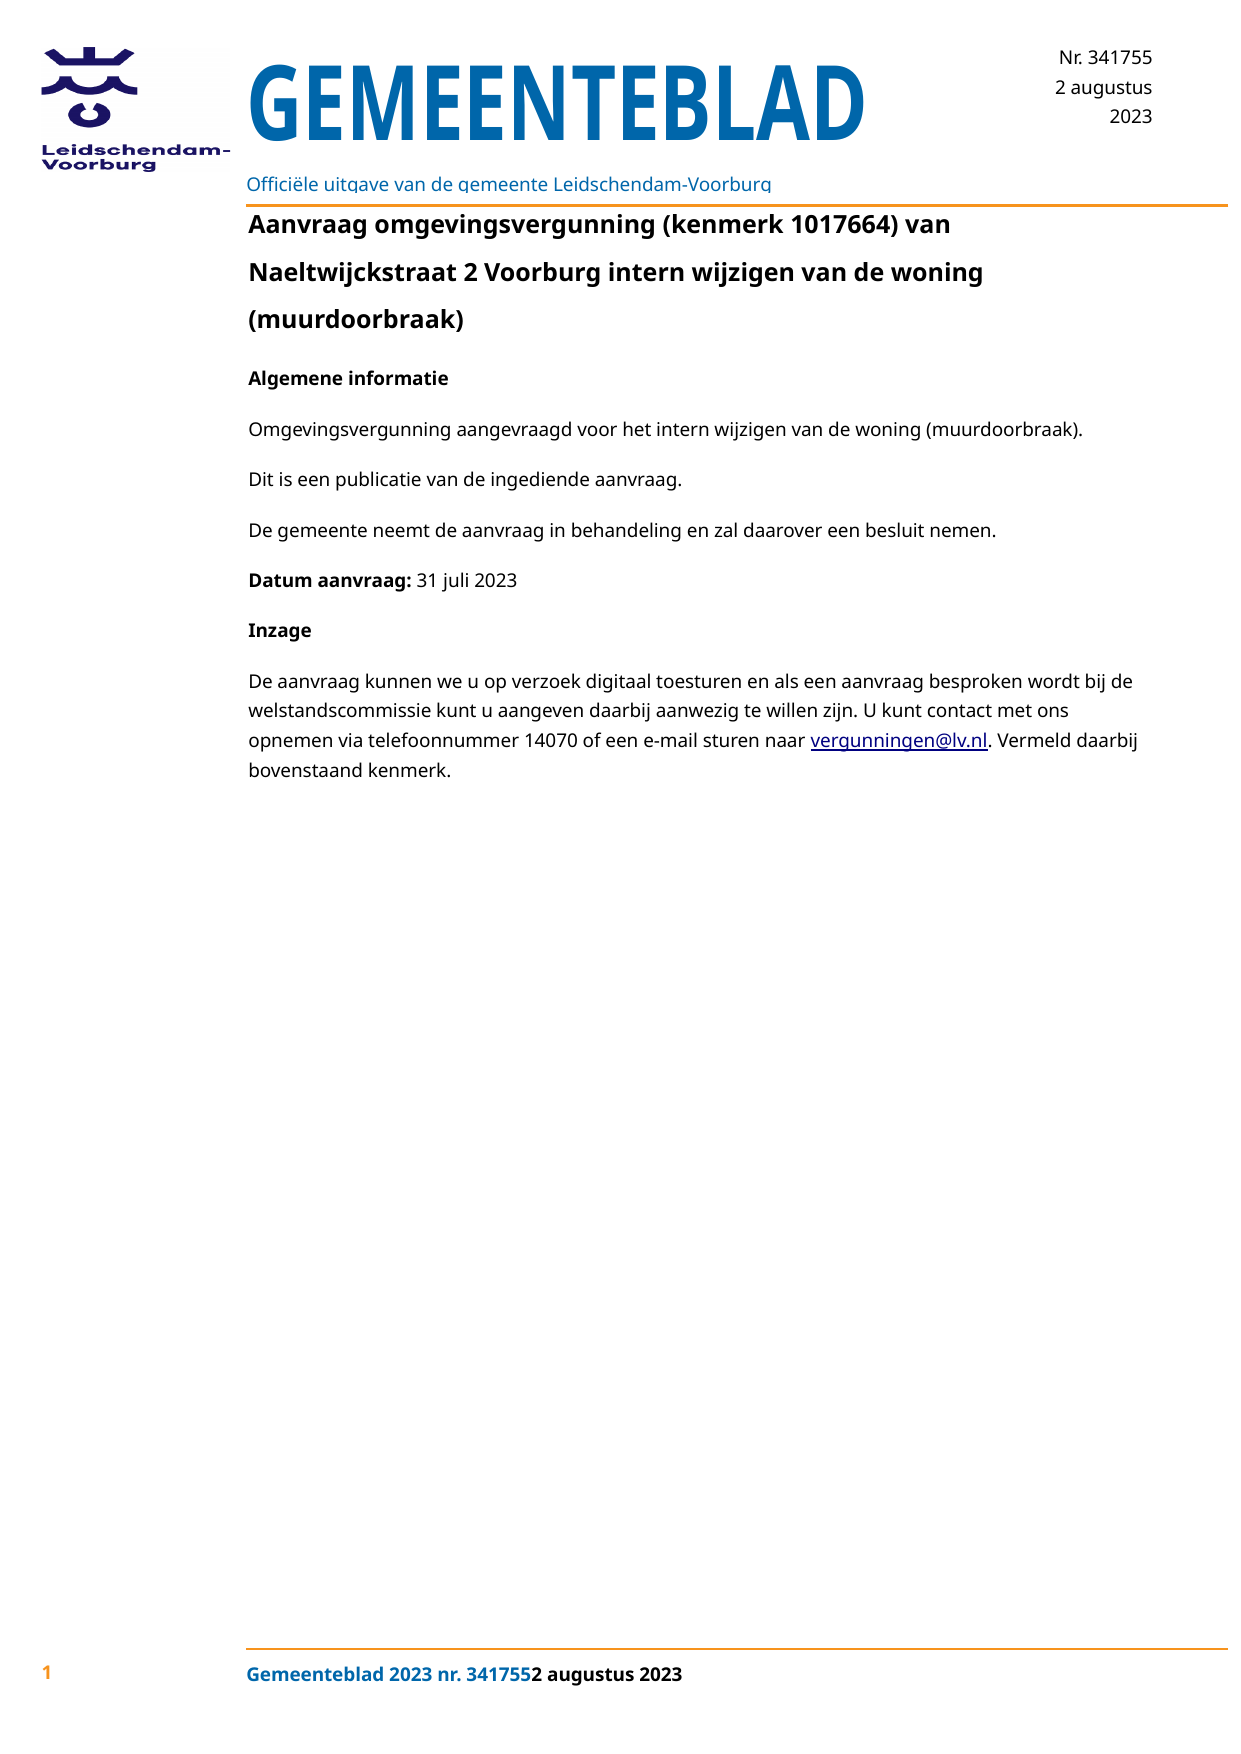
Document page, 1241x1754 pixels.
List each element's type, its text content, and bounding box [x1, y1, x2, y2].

text De aanvraag kunnen we u op verzoek digitaal toesturen en als een aanvraag besproken wordt bij de welstandscommissie kunt u aangeven daarbij aanwezig te willen zijn. U kunt contact met ons opnemen via telefoonnummer 14070 of een e-mail sturen naar vergunningen@lv.nl. Vermeld daarbij bovenstaand kenmerk. [248, 668, 1152, 782]
text Omgevingsvergunning aangevraagd voor het intern wijzigen van de woning (muurdoorbraak). [248, 416, 1152, 442]
text De gemeente neemt de aanvraag in behandeling en zal daarover een besluit nemen. [248, 517, 1152, 542]
text Datum aanvraag: 31 juli 2023 [248, 567, 1152, 593]
text Inzage [248, 618, 1152, 643]
picture [41, 47, 231, 172]
text Aanvraag omgevingsvergunning (kenmerk 1017664) van Naeltwijckstraat 2 Voorburg intern wijzigen van de woning (muurdoorbraak) [248, 207, 1152, 336]
text Algemene informatie [248, 366, 1152, 391]
text Dit is een publicatie van de ingediende aanvraag. [248, 466, 1152, 492]
